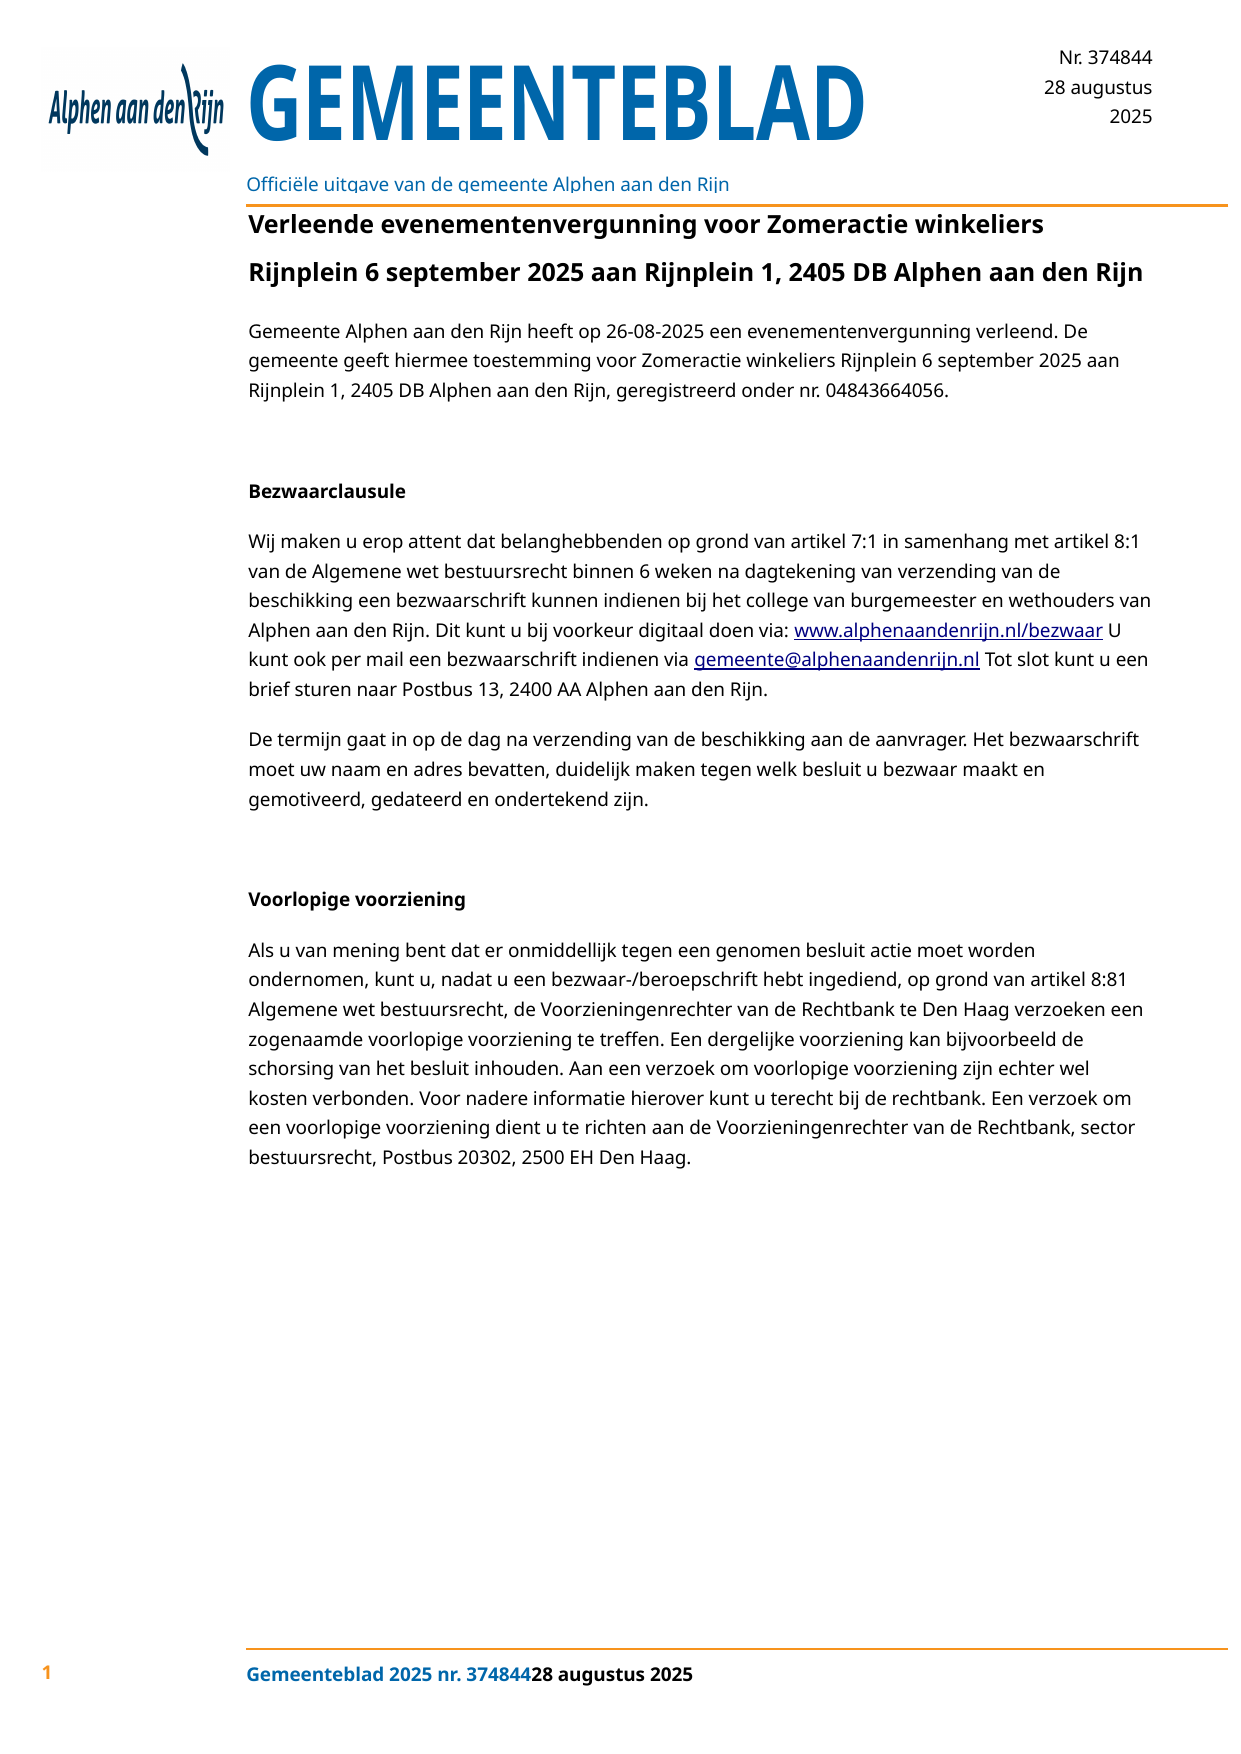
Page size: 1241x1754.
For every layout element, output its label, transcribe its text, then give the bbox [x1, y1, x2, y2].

picture [41, 47, 231, 172]
text Verleende evenementenvergunning voor Zomeractie winkeliers Rijnplein 6 september 2025 aan Rijnplein 1, 2405 DB Alphen aan den Rijn [248, 207, 1152, 288]
text Bezwaarclausule [248, 478, 1152, 504]
text Als u van mening bent dat er onmiddellijk tegen een genomen besluit actie moet worden ondernomen, kunt u, nadat u een bezwaar-/beroepschrift hebt ingediend, op grond van artikel 8:81 Algemene wet bestuursrecht, de Voorzieningenrechter van de Rechtbank te Den Haag verzoeken een zogenaamde voorlopige voorziening te treffen. Een dergelijke voorziening kan bijvoorbeeld de schorsing van het besluit inhouden. Aan een verzoek om voorlopige voorziening zijn echter wel kosten verbonden. Voor nadere informatie hierover kunt u terecht bij de rechtbank. Een verzoek om een voorlopige voorziening dient u te richten aan de Voorzieningenrechter van de Rechtbank, sector bestuursrecht, Postbus 20302, 2500 EH Den Haag. [248, 937, 1152, 1170]
text Voorlopige voorziening [248, 887, 1152, 912]
text Wij maken u erop attent dat belanghebbenden op grond van artikel 7:1 in samenhang met artikel 8:1 van de Algemene wet bestuursrecht binnen 6 weken na dagtekening van verzending van de beschikking een bezwaarschrift kunnen indienen bij het college van burgemeester en wethouders van Alphen aan den Rijn. Dit kunt u bij voorkeur digitaal doen via: www.alphenaandenrijn.nl/bezwaar U kunt ook per mail een bezwaarschrift indienen via gemeente@alphenaandenrijn.nl Tot slot kunt u een brief sturen naar Postbus 13, 2400 AA Alphen aan den Rijn. [248, 528, 1152, 702]
text Gemeente Alphen aan den Rijn heeft op 26-08-2025 een evenementenvergunning verleend. De gemeente geeft hiermee toestemming voor Zomeractie winkeliers Rijnplein 6 september 2025 aan Rijnplein 1, 2405 DB Alphen aan den Rijn, geregistreerd onder nr. 04843664056. [248, 318, 1152, 403]
text De termijn gaat in op de dag na verzending van de beschikking aan de aanvrager. Het bezwaarschrift moet uw naam en adres bevatten, duidelijk maken tegen welk besluit u bezwaar maakt en gemotiveerd, gedateerd en ondertekend zijn. [248, 727, 1152, 812]
